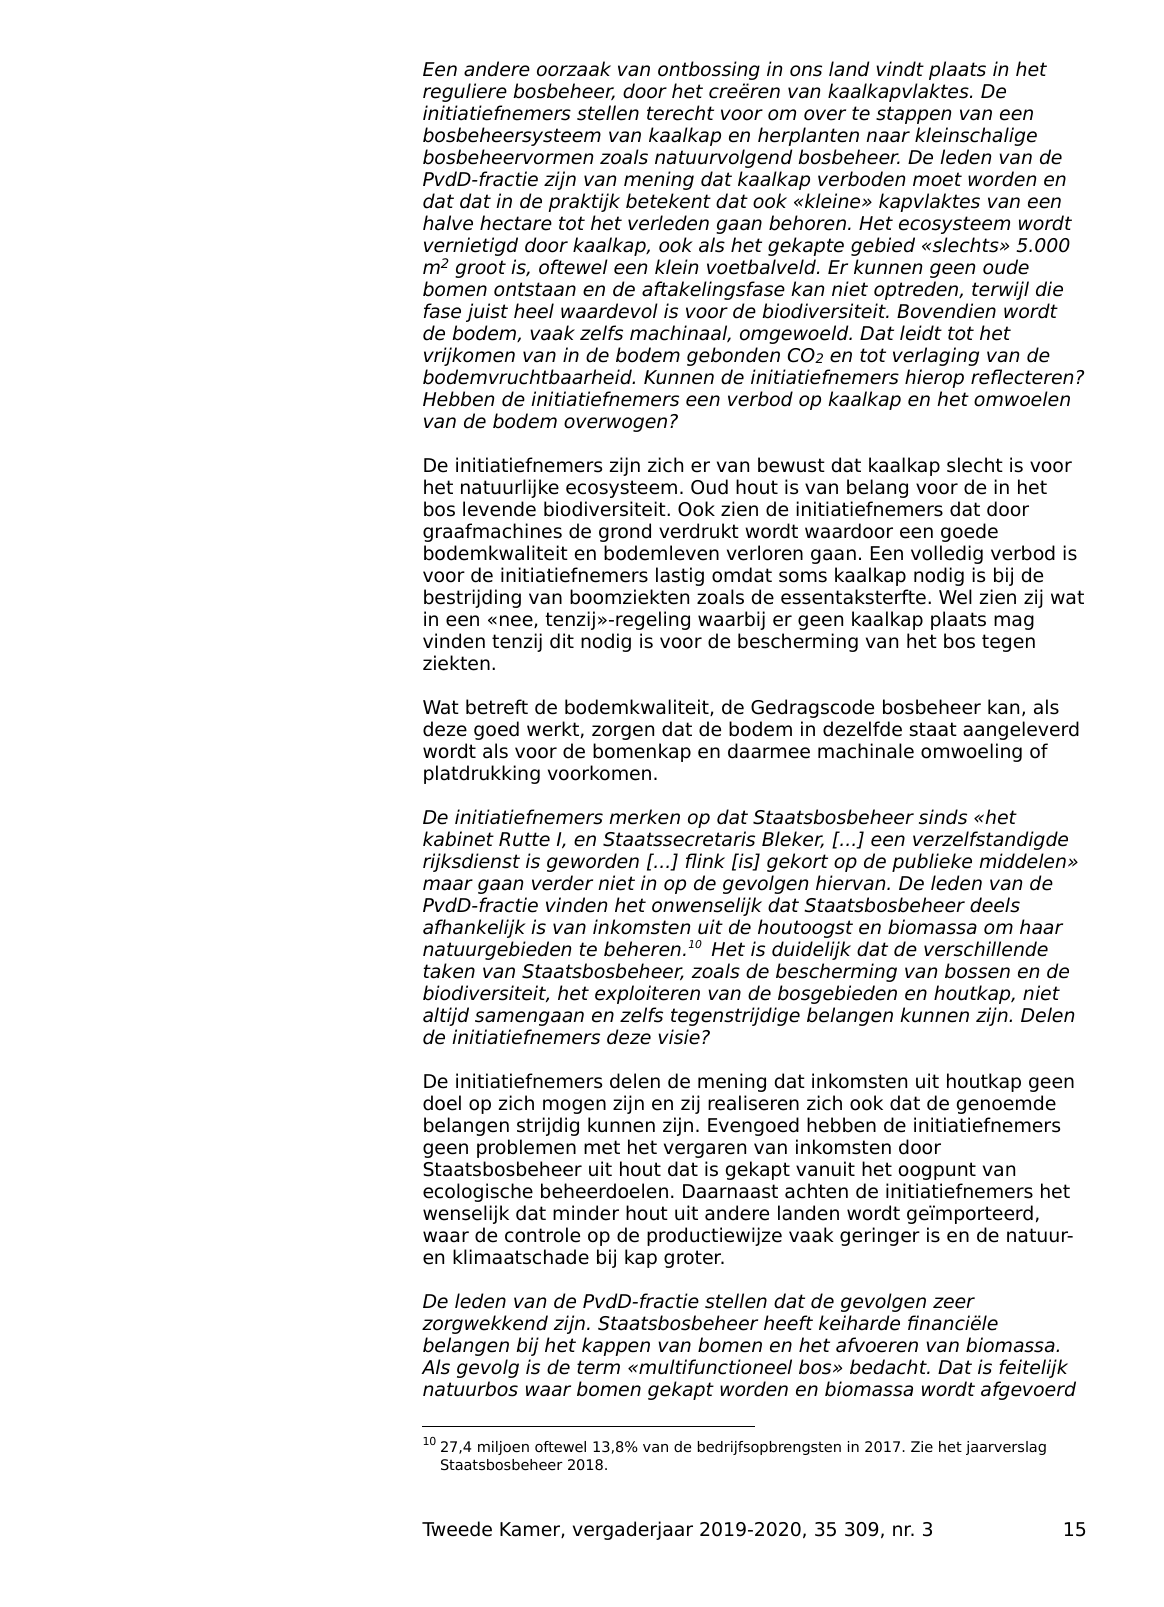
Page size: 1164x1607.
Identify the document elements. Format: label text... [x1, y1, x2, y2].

text De initiatiefnemers zijn zich er van bewust dat kaalkap slecht is voor het natuurlijke ecosysteem. Oud hout is van belang voor de in het bos levende biodiversiteit. Ook zien de initiatiefnemers dat door graafmachines de grond verdrukt wordt waardoor een goede bodemkwaliteit en bodemleven verloren gaan. Een volledig verbod is voor de initiatiefnemers lastig omdat soms kaalkap nodig is bij de bestrijding van boomziekten zoals de essentaksterfte. Wel zien zij wat in een «nee, tenzij»-regeling waarbij er geen kaalkap plaats mag vinden tenzij dit nodig is voor de bescherming van het bos tegen ziekten. [422, 455, 1087, 675]
text De initiatiefnemers merken op dat Staatsbosbeheer sinds «het kabinet Rutte I, en Staatssecretaris Bleker, [...] een verzelfstandigde rijksdienst is geworden [...] flink [is] gekort op de publieke middelen» maar gaan verder niet in op de gevolgen hiervan. De leden van de PvdD-fractie vinden het onwenselijk dat Staatsbosbeheer deels afhankelijk is van inkomsten uit de houtoogst en biomassa om haar natuurgebieden te beheren. Het is duidelijk dat de verschillende taken van Staatsbosbeheer, zoals de bescherming van bossen en de biodiversiteit, het exploiteren van de bosgebieden en houtkap, niet altijd samengaan en zelfs tegenstrijdige belangen kunnen zijn. Delen de initiatiefnemers deze visie? [422, 807, 1087, 1049]
text 27,4 miljoen oftewel 13,8% van de bedrijfsopbrengsten in 2017. Zie het jaarverslag Staatsbosbeheer 2018. [422, 1435, 1087, 1474]
text Wat betreft de bodemkwaliteit, de Gedragscode bosbeheer kan, als deze goed werkt, zorgen dat de bodem in dezelfde staat aangeleverd wordt als voor de bomenkap en daarmee machinale omwoeling of platdrukking voorkomen. [422, 697, 1087, 785]
text De leden van de PvdD-fractie stellen dat de gevolgen zeer zorgwekkend zijn. Staatsbosbeheer heeft keiharde financiële belangen bij het kappen van bomen en het afvoeren van biomassa. Als gevolg is de term «multifunctioneel bos» bedacht. Dat is feitelijk natuurbos waar bomen gekapt worden en biomassa wordt afgevoerd [422, 1291, 1087, 1401]
text Een andere oorzaak van ontbossing in ons land vindt plaats in het reguliere bosbeheer, door het creëren van kaalkapvlaktes. De initiatiefnemers stellen terecht voor om over te stappen van een bosbeheersysteem van kaalkap en herplanten naar kleinschalige bosbeheervormen zoals natuurvolgend bosbeheer. De leden van de PvdD-fractie zijn van mening dat kaalkap verboden moet worden en dat dat in de praktijk betekent dat ook «kleine» kapvlaktes van een halve hectare tot het verleden gaan behoren. Het ecosysteem wordt vernietigd door kaalkap, ook als het gekapte gebied «slechts» 5.000 m2 groot is, oftewel een klein voetbalveld. Er kunnen geen oude bomen ontstaan en de aftakelingsfase kan niet optreden, terwijl die fase juist heel waardevol is voor de biodiversiteit. Bovendien wordt de bodem, vaak zelfs machinaal, omgewoeld. Dat leidt tot het vrijkomen van in de bodem gebonden CO2 en tot verlaging van de bodemvruchtbaarheid. Kunnen de initiatiefnemers hierop reflecteren? Hebben de initiatiefnemers een verbod op kaalkap en het omwoelen van de bodem overwogen? [422, 59, 1087, 433]
text De initiatiefnemers delen de mening dat inkomsten uit houtkap geen doel op zich mogen zijn en zij realiseren zich ook dat de genoemde belangen strijdig kunnen zijn. Evengoed hebben de initiatiefnemers geen problemen met het vergaren van inkomsten door Staatsbosbeheer uit hout dat is gekapt vanuit het oogpunt van ecologische beheerdoelen. Daarnaast achten de initiatiefnemers het wenselijk dat minder hout uit andere landen wordt geïmporteerd, waar de controle op de productiewijze vaak geringer is en de natuur- en klimaatschade bij kap groter. [422, 1071, 1087, 1269]
